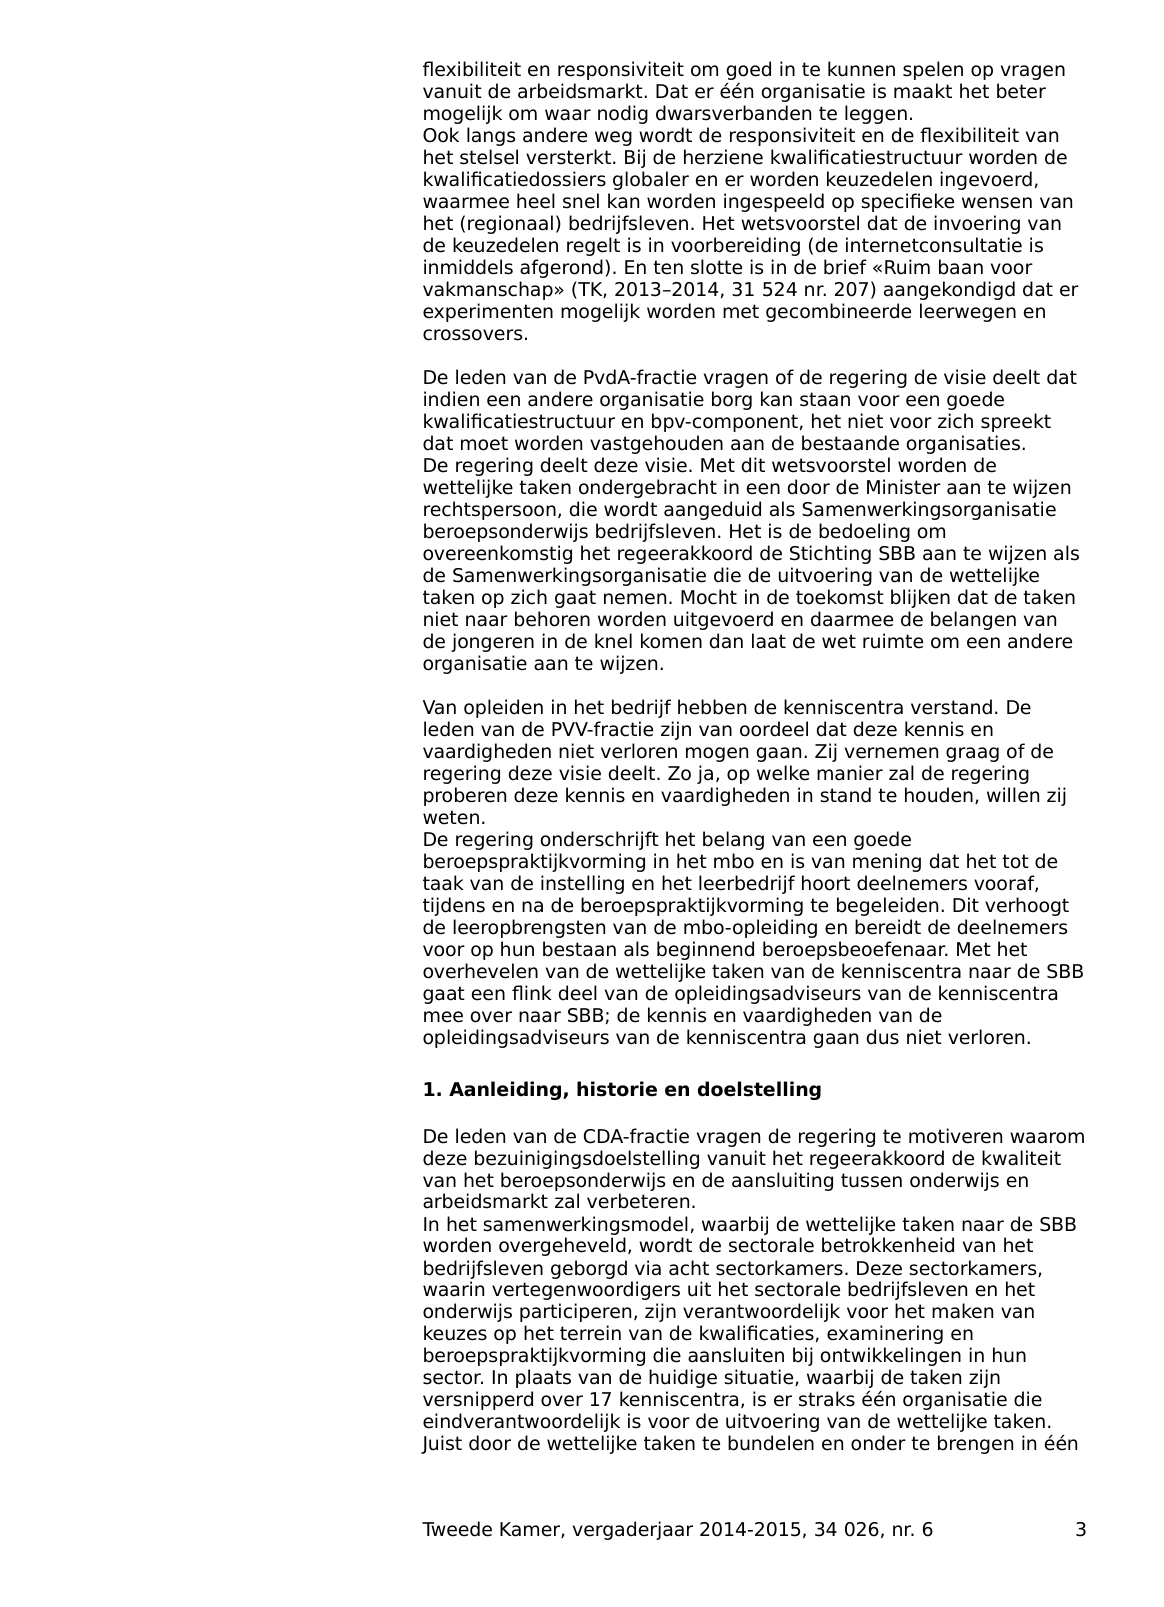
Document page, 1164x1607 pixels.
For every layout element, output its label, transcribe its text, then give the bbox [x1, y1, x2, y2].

text De regering onderschrijft het belang van een goede beroepspraktijkvorming in het mbo en is van mening dat het tot de taak van de instelling en het leerbedrijf hoort deelnemers vooraf, tijdens en na de beroepspraktijkvorming te begeleiden. Dit verhoogt de leeropbrengsten van de mbo-opleiding en bereidt de deelnemers voor op hun bestaan als beginnend beroepsbeoefenaar. Met het overhevelen van de wettelijke taken van de kenniscentra naar de SBB gaat een flink deel van de opleidingsadviseurs van de kenniscentra mee over naar SBB; de kennis en vaardigheden van de opleidingsadviseurs van de kenniscentra gaan dus niet verloren. [422, 829, 1087, 1048]
subtitle 1. Aanleiding, historie en doelstelling [422, 1078, 1087, 1101]
text Van opleiden in het bedrijf hebben de kenniscentra verstand. De leden van de PVV-fractie zijn van oordeel dat deze kennis en vaardigheden niet verloren mogen gaan. Zij vernemen graag of de regering deze visie deelt. Zo ja, op welke manier zal de regering proberen deze kennis en vaardigheden in stand te houden, willen zij weten. [422, 697, 1087, 829]
text In het samenwerkingsmodel, waarbij de wettelijke taken naar de SBB worden overgeheveld, wordt de sectorale betrokkenheid van het bedrijfsleven geborgd via acht sectorkamers. Deze sectorkamers, waarin vertegenwoordigers uit het sectorale bedrijfsleven en het onderwijs participeren, zijn verantwoordelijk voor het maken van keuzes op het terrein van de kwalificaties, examinering en beroepspraktijkvorming die aansluiten bij ontwikkelingen in hun sector. In plaats van de huidige situatie, waarbij de taken zijn versnipperd over 17 kenniscentra, is er straks één organisatie die eindverantwoordelijk is voor de uitvoering van de wettelijke taken. Juist door de wettelijke taken te bundelen en onder te brengen in één [422, 1213, 1087, 1455]
text De regering deelt deze visie. Met dit wetsvoorstel worden de wettelijke taken ondergebracht in een door de Minister aan te wijzen rechtspersoon, die wordt aangeduid als Samenwerkingsorganisatie beroepsonderwijs bedrijfsleven. Het is de bedoeling om overeenkomstig het regeerakkoord de Stichting SBB aan te wijzen als de Samenwerkingsorganisatie die de uitvoering van de wettelijke taken op zich gaat nemen. Mocht in de toekomst blijken dat de taken niet naar behoren worden uitgevoerd en daarmee de belangen van de jongeren in de knel komen dan laat de wet ruimte om een andere organisatie aan te wijzen. [422, 455, 1087, 675]
text De leden van de PvdA-fractie vragen of de regering de visie deelt dat indien een andere organisatie borg kan staan voor een goede kwalificatiestructuur en bpv-component, het niet voor zich spreekt dat moet worden vastgehouden aan de bestaande organisaties. [422, 367, 1087, 455]
text Ook langs andere weg wordt de responsiviteit en de flexibiliteit van het stelsel versterkt. Bij de herziene kwalificatiestructuur worden de kwalificatiedossiers globaler en er worden keuzedelen ingevoerd, waarmee heel snel kan worden ingespeeld op specifieke wensen van het (regionaal) bedrijfsleven. Het wetsvoorstel dat de invoering van de keuzedelen regelt is in voorbereiding (de internetconsultatie is inmiddels afgerond). En ten slotte is in de brief «Ruim baan voor vakmanschap» (TK, 2013–2014, 31 524 nr. 207) aangekondigd dat er experimenten mogelijk worden met gecombineerde leerwegen en crossovers. [422, 125, 1087, 345]
text flexibiliteit en responsiviteit om goed in te kunnen spelen op vragen vanuit de arbeidsmarkt. Dat er één organisatie is maakt het beter mogelijk om waar nodig dwarsverbanden te leggen. [422, 59, 1087, 125]
text De leden van de CDA-fractie vragen de regering te motiveren waarom deze bezuinigingsdoelstelling vanuit het regeerakkoord de kwaliteit van het beroepsonderwijs en de aansluiting tussen onderwijs en arbeidsmarkt zal verbeteren. [422, 1126, 1087, 1213]
